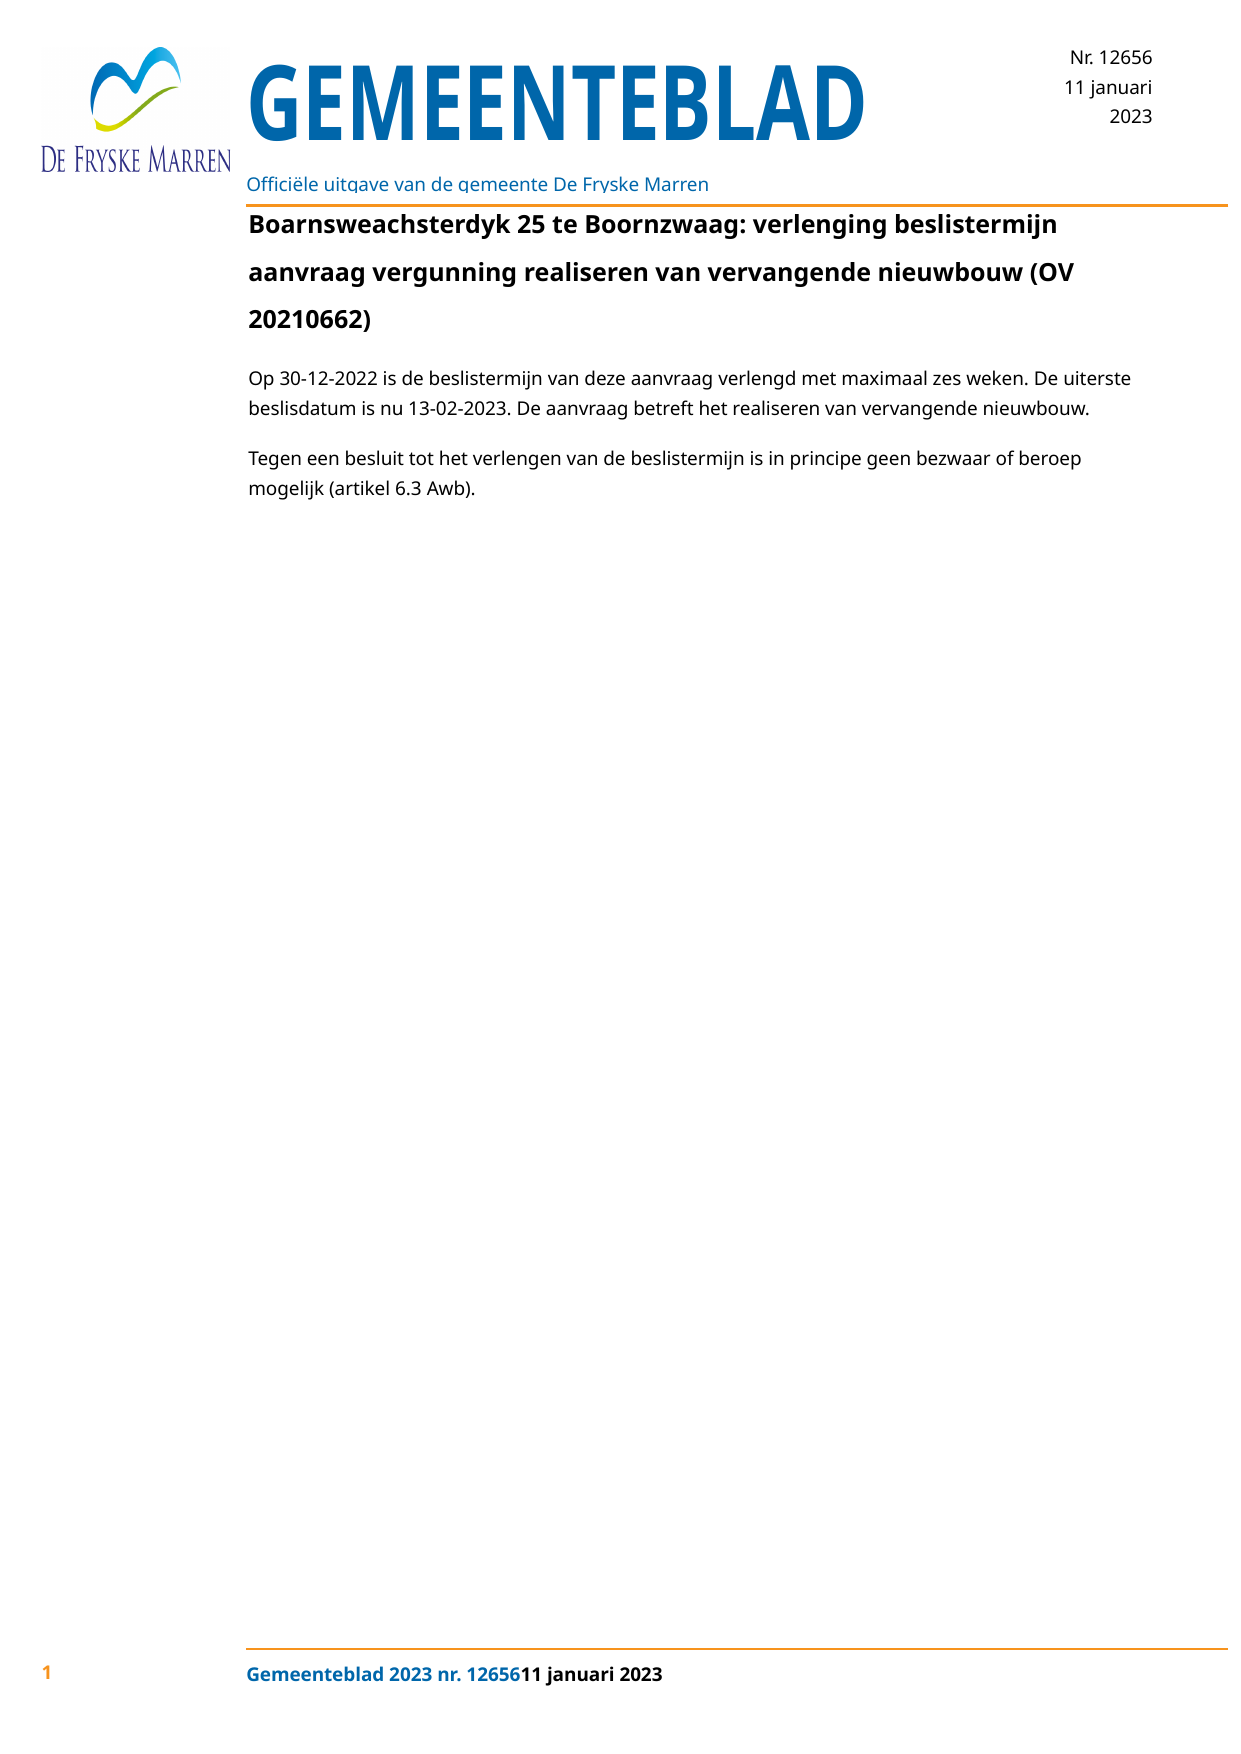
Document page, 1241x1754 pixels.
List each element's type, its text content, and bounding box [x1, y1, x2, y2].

text Tegen een besluit tot het verlengen van de beslistermijn is in principe geen bezwaar of beroep mogelijk (artikel 6.3 Awb). [248, 446, 1152, 501]
text Op 30-12-2022 is de beslistermijn van deze aanvraag verlengd met maximaal zes weken. De uiterste beslisdatum is nu 13-02-2023. De aanvraag betreft het realiseren van vervangende nieuwbouw. [248, 366, 1152, 421]
text Boarnsweachsterdyk 25 te Boornzwaag: verlenging beslistermijn aanvraag vergunning realiseren van vervangende nieuwbouw (OV 20210662) [248, 207, 1152, 336]
picture [41, 47, 231, 172]
